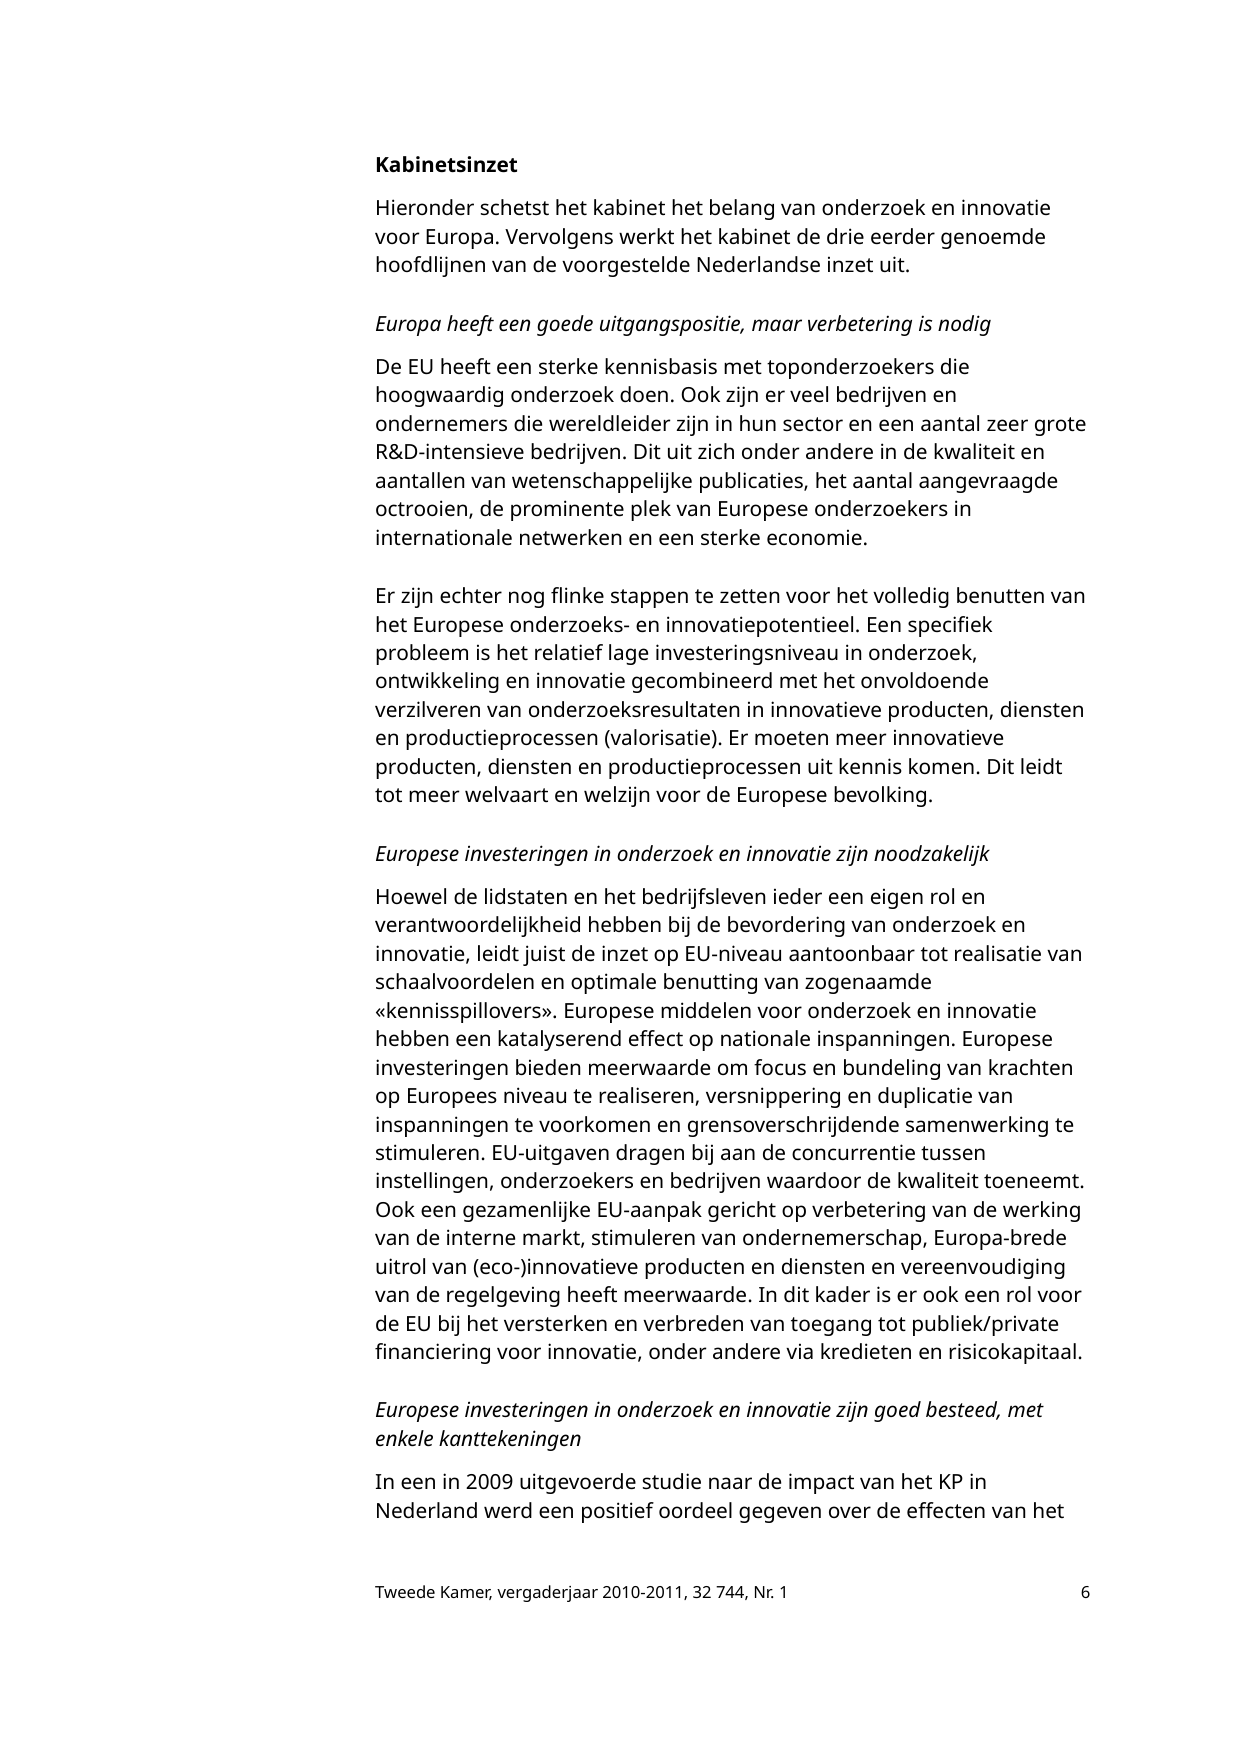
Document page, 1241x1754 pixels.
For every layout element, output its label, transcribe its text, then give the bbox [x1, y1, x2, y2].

text Hieronder schetst het kabinet het belang van onderzoek en innovatie voor Europa. Vervolgens werkt het kabinet de drie eerder genoemde hoofdlijnen van de voorgestelde Nederlandse inzet uit. [375, 193, 1090, 279]
text Europese investeringen in onderzoek en innovatie zijn noodzakelijk [375, 839, 1090, 867]
text Europa heeft een goede uitgangspositie, maar verbetering is nodig [375, 309, 1090, 337]
text Kabinetsinzet [375, 150, 1090, 178]
text De EU heeft een sterke kennisbasis met toponderzoekers die hoogwaardig onderzoek doen. Ook zijn er veel bedrijven en ondernemers die wereldleider zijn in hun sector en een aantal zeer grote R&D-intensieve bedrijven. Dit uit zich onder andere in de kwaliteit en aantallen van wetenschappelijke publicaties, het aantal aangevraagde octrooien, de prominente plek van Europese onderzoekers in internationale netwerken en een sterke economie. [375, 352, 1090, 551]
text In een in 2009 uitgevoerde studie naar de impact van het KP in Nederland werd een positief oordeel gegeven over de effecten van het [375, 1467, 1090, 1524]
text Hoewel de lidstaten en het bedrijfsleven ieder een eigen rol en verantwoordelijkheid hebben bij de bevordering van onderzoek en innovatie, leidt juist de inzet op EU-niveau aantoonbaar tot realisatie van schaalvoordelen en optimale benutting van zogenaamde «kennisspillovers». Europese middelen voor onderzoek en innovatie hebben een katalyserend effect op nationale inspanningen. Europese investeringen bieden meerwaarde om focus en bundeling van krachten op Europees niveau te realiseren, versnippering en duplicatie van inspanningen te voorkomen en grensoverschrijdende samenwerking te stimuleren. EU-uitgaven dragen bij aan de concurrentie tussen instellingen, onderzoekers en bedrijven waardoor de kwaliteit toeneemt. Ook een gezamenlijke EU-aanpak gericht op verbetering van de werking van de interne markt, stimuleren van ondernemerschap, Europa-brede uitrol van (eco-)innovatieve producten en diensten en vereenvoudiging van de regelgeving heeft meerwaarde. In dit kader is er ook een rol voor de EU bij het versterken en verbreden van toegang tot publiek/private financiering voor innovatie, onder andere via kredieten en risicokapitaal. [375, 882, 1090, 1366]
text Er zijn echter nog flinke stappen te zetten voor het volledig benutten van het Europese onderzoeks- en innovatiepotentieel. Een specifiek probleem is het relatief lage investeringsniveau in onderzoek, ontwikkeling en innovatie gecombineerd met het onvoldoende verzilveren van onderzoeksresultaten in innovatieve producten, diensten en productieprocessen (valorisatie). Er moeten meer innovatieve producten, diensten en productieprocessen uit kennis komen. Dit leidt tot meer welvaart en welzijn voor de Europese bevolking. [375, 581, 1090, 809]
text Europese investeringen in onderzoek en innovatie zijn goed besteed, met enkele kanttekeningen [375, 1396, 1090, 1452]
